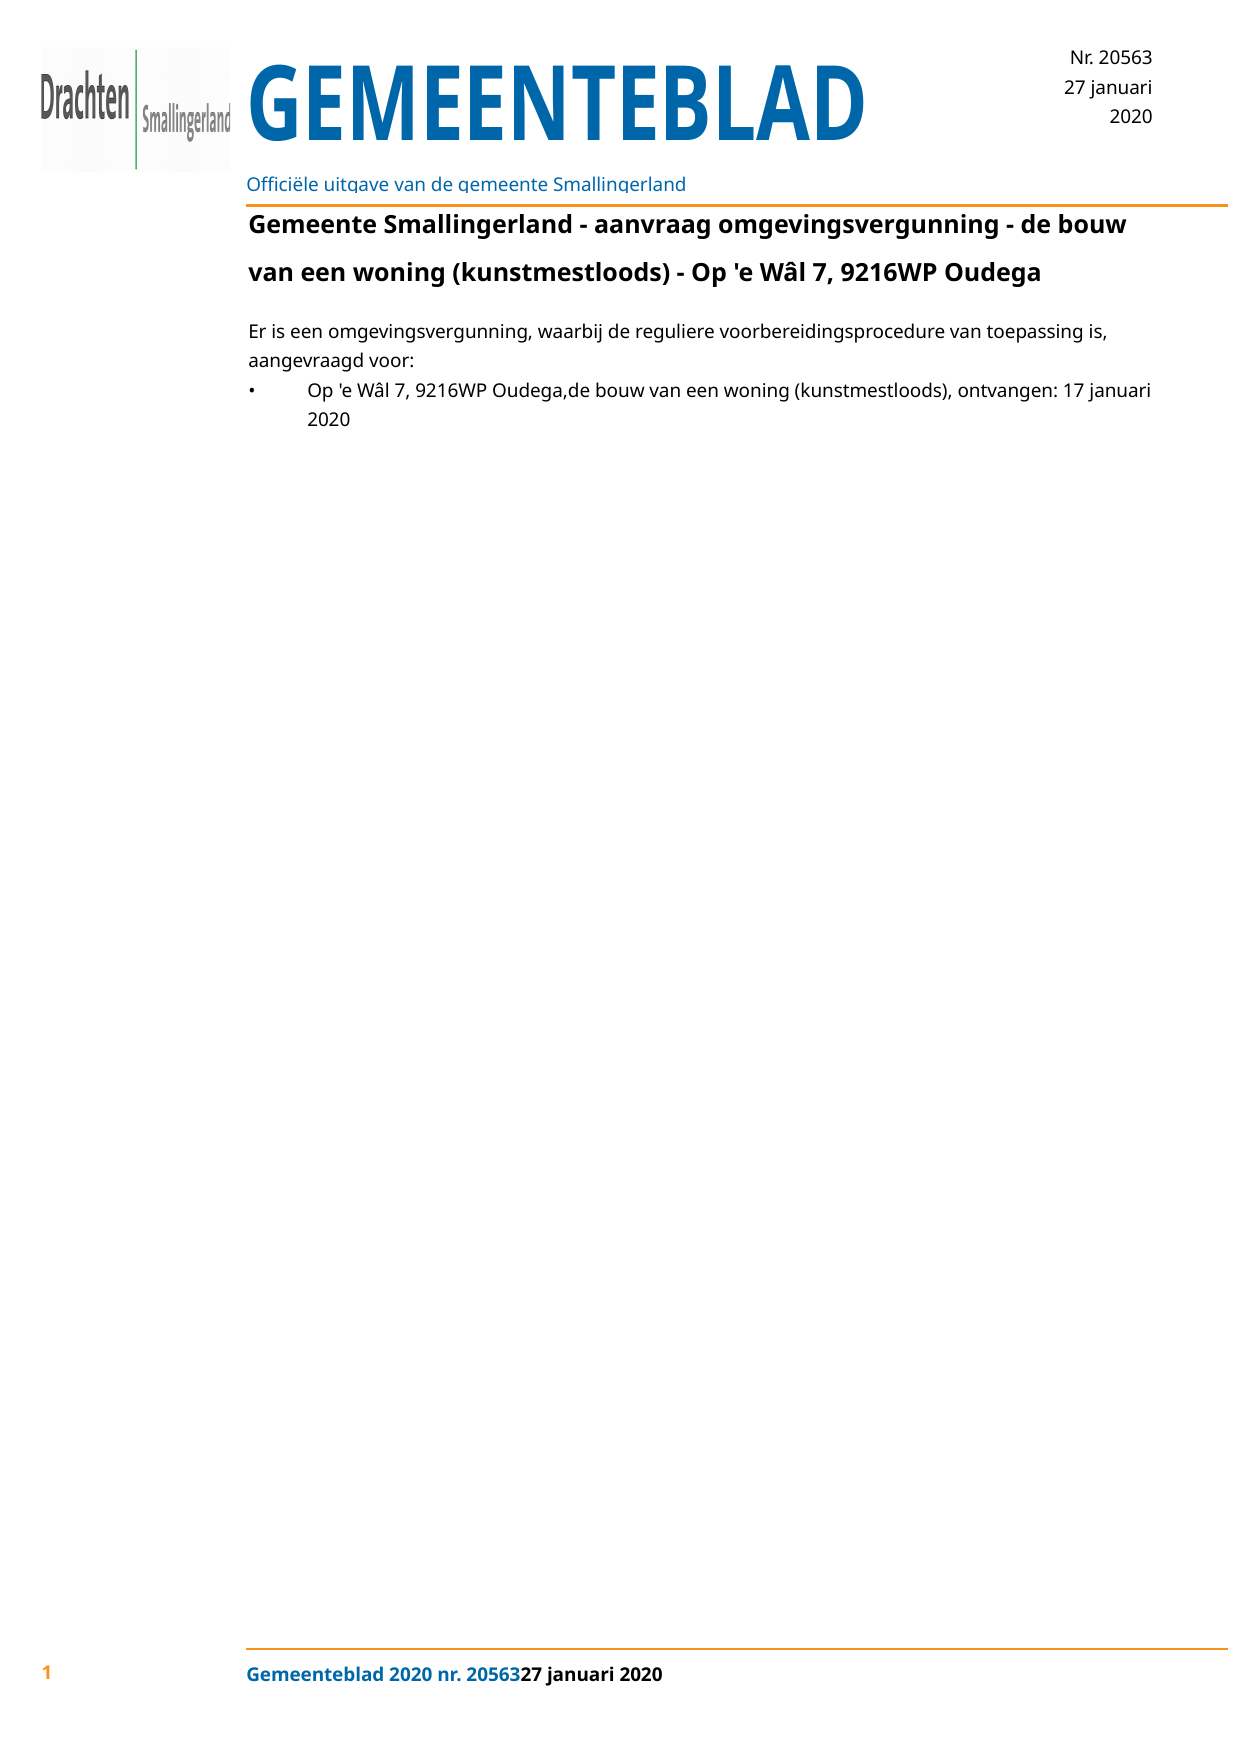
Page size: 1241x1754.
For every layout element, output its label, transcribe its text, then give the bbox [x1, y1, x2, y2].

list Op 'e Wâl 7, 9216WP Oudega,de bouw van een woning (kunstmestloods), ontvangen: 17 januari 2020 [248, 377, 1152, 432]
picture [41, 47, 231, 172]
text Er is een omgevingsvergunning, waarbij de reguliere voorbereidingsprocedure van toepassing is, aangevraagd voor: [248, 318, 1152, 373]
text Gemeente Smallingerland - aanvraag omgevingsvergunning - de bouw van een woning (kunstmestloods) - Op 'e Wâl 7, 9216WP Oudega [248, 207, 1152, 288]
